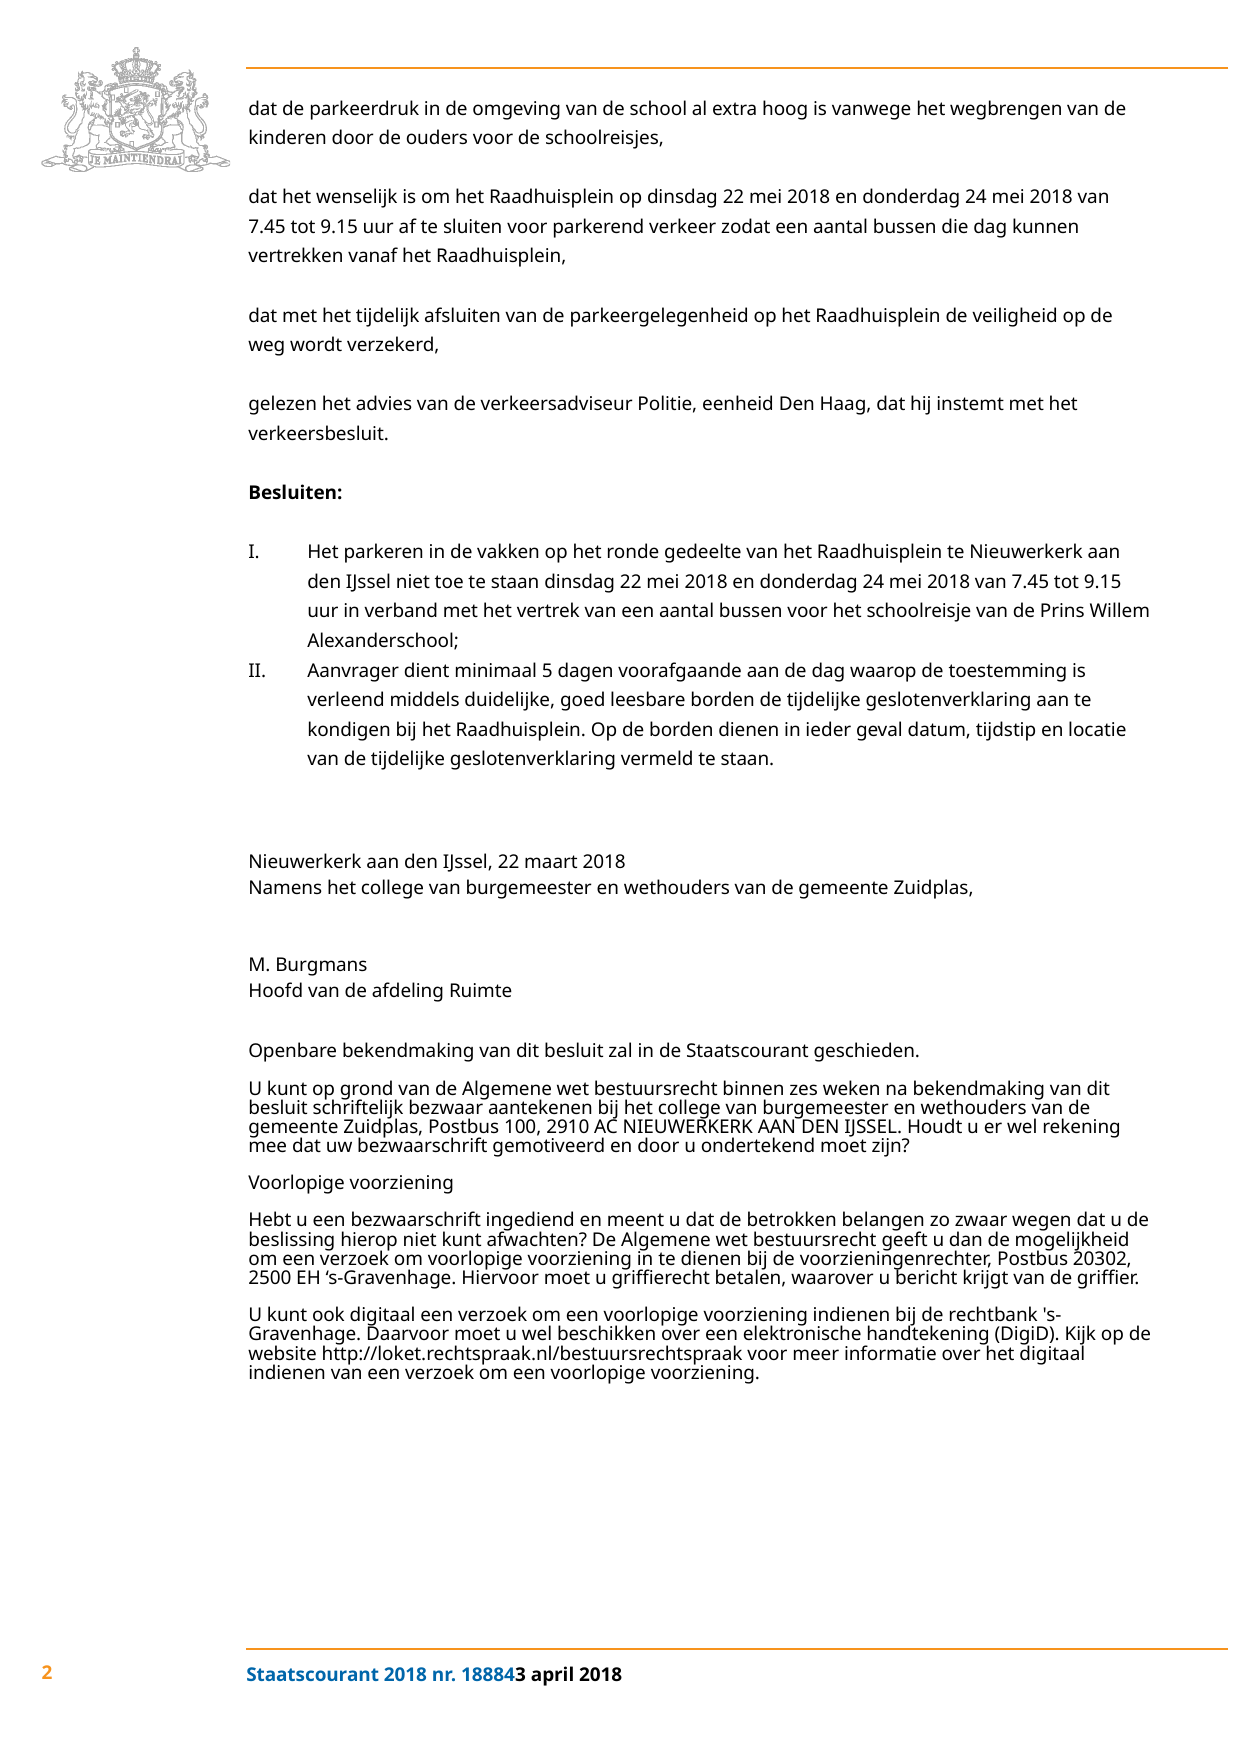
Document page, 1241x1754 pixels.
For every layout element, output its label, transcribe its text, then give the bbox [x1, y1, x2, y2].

text dat met het tijdelijk afsluiten van de parkeergelegenheid op het Raadhuisplein de veiligheid op de weg wordt verzekerd, [248, 302, 1152, 357]
picture [41, 47, 231, 172]
text Nieuwerkerk aan den IJssel, 22 maart 2018 [248, 849, 1152, 874]
list Het parkeren in de vakken op het ronde gedeelte van het Raadhuisplein te Nieuwerkerk aan den IJssel niet toe te staan dinsdag 22 mei 2018 en donderdag 24 mei 2018 van 7.45 tot 9.15 uur in verband met het vertrek van een aantal bussen voor het schoolreisje van de Prins Willem Alexanderschool; [248, 538, 1152, 653]
text Hebt u een bezwaarschrift ingediend en meent u dat de betrokken belangen zo zwaar wegen dat u de beslissing hierop niet kunt afwachten? De Algemene wet bestuursrecht geeft u dan de mogelijkheid om een verzoek om voorlopige voorziening in te dienen bij de voorzieningenrechter, Postbus 20302, 2500 EH ‘s-Gravenhage. Hiervoor moet u griffierecht betalen, waarover u bericht krijgt van de griffier. [248, 1211, 1152, 1288]
text Namens het college van burgemeester en wethouders van de gemeente Zuidplas, [248, 874, 1152, 900]
text Besluiten: [248, 479, 1152, 505]
list Aanvrager dient minimaal 5 dagen voorafgaande aan de dag waarop de toestemming is verleend middels duidelijke, goed leesbare borden de tijdelijke geslotenverklaring aan te kondigen bij het Raadhuisplein. Op de borden dienen in ieder geval datum, tijdstip en locatie van de tijdelijke geslotenverklaring vermeld te staan. [248, 657, 1152, 771]
text Voorlopige voorziening [248, 1174, 1152, 1193]
text dat het wenselijk is om het Raadhuisplein op dinsdag 22 mei 2018 en donderdag 24 mei 2018 van 7.45 tot 9.15 uur af te sluiten voor parkerend verkeer zodat een aantal bussen die dag kunnen vertrekken vanaf het Raadhuisplein, [248, 183, 1152, 268]
text dat de parkeerdruk in de omgeving van de school al extra hoog is vanwege het wegbrengen van de kinderen door de ouders voor de schoolreisjes, [248, 95, 1152, 150]
text U kunt ook digitaal een verzoek om een voorlopige voorziening indienen bij de rechtbank 's-Gravenhage. Daarvoor moet u wel beschikken over een elektronische handtekening (DigiD). Kijk op de website http://loket.rechtspraak.nl/bestuursrechtspraak voor meer informatie over het digitaal indienen van een verzoek om een voorlopige voorziening. [248, 1306, 1152, 1383]
text Hoofd van de afdeling Ruimte [248, 977, 1152, 1003]
text U kunt op grond van de Algemene wet bestuursrecht binnen zes weken na bekendmaking van dit besluit schriftelijk bezwaar aantekenen bij het college van burgemeester en wethouders van de gemeente Zuidplas, Postbus 100, 2910 AC NIEUWERKERK AAN DEN IJSSEL. Houdt u er wel rekening mee dat uw bezwaarschrift gemotiveerd en door u ondertekend moet zijn? [248, 1079, 1152, 1157]
text Openbare bekendmaking van dit besluit zal in de Staatscourant geschieden. [248, 1042, 1152, 1062]
text gelezen het advies van de verkeersadviseur Politie, eenheid Den Haag, dat hij instemt met het verkeersbesluit. [248, 391, 1152, 446]
text M. Burgmans [248, 952, 1152, 977]
